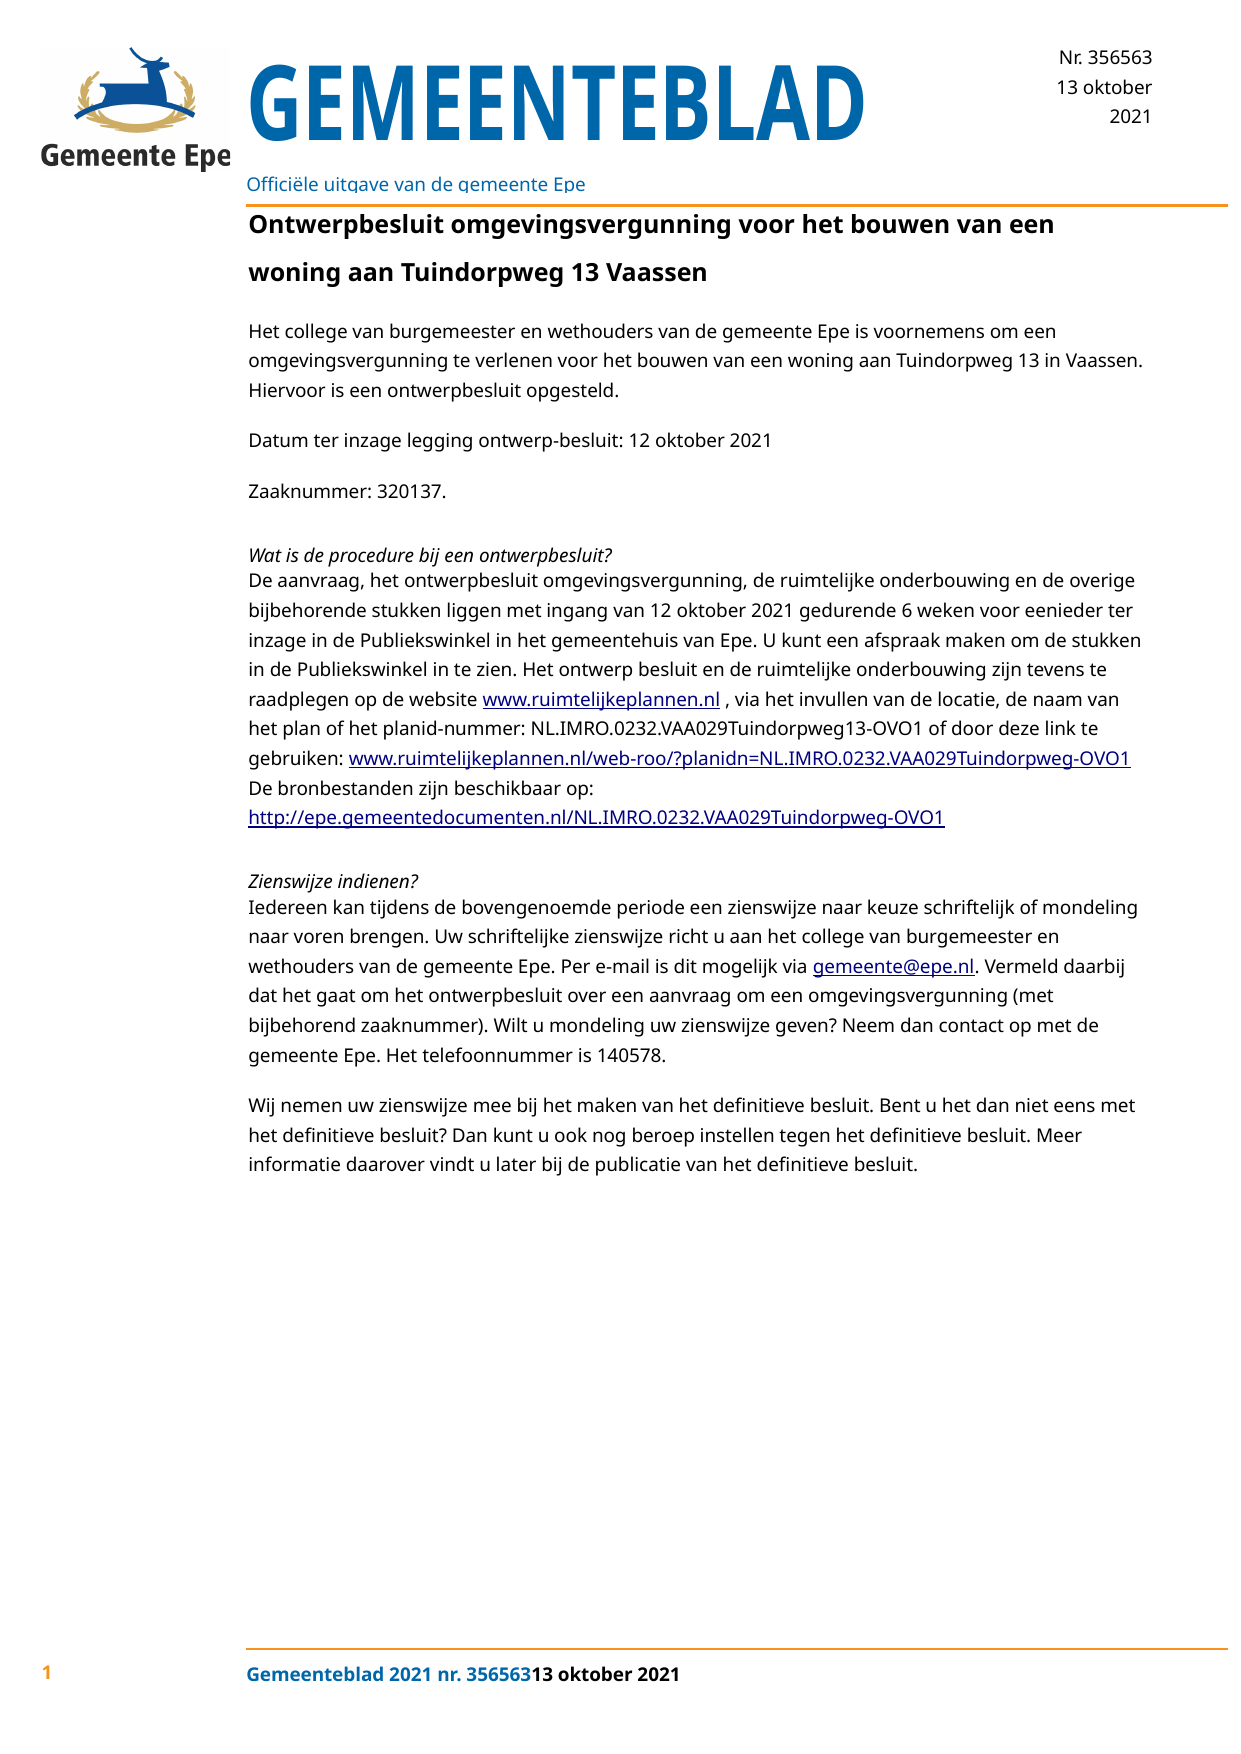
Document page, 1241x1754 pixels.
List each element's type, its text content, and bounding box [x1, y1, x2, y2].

text Iedereen kan tijdens de bovengenoemde periode een zienswijze naar keuze schriftelijk of mondeling naar voren brengen. Uw schriftelijke zienswijze richt u aan het college van burgemeester en wethouders van de gemeente Epe. Per e-mail is dit mogelijk via gemeente@epe.nl. Vermeld daarbij dat het gaat om het ontwerpbesluit over een aanvraag om een omgevingsvergunning (met bijbehorend zaaknummer). Wilt u mondeling uw zienswijze geven? Neem dan contact op met de gemeente Epe. Het telefoonnummer is 140578. [248, 894, 1152, 1068]
text Wij nemen uw zienswijze mee bij het maken van het definitieve besluit. Bent u het dan niet eens met het definitieve besluit? Dan kunt u ook nog beroep instellen tegen het definitieve besluit. Meer informatie daarover vindt u later bij de publicatie van het definitieve besluit. [248, 1092, 1152, 1177]
picture [41, 47, 231, 172]
text Datum ter inzage legging ontwerp-besluit: 12 oktober 2021 [248, 427, 1152, 453]
text Wat is de procedure bij een ontwerpbesluit? [248, 542, 1152, 568]
text Ontwerpbesluit omgevingsvergunning voor het bouwen van een woning aan Tuindorpweg 13 Vaassen [248, 207, 1152, 288]
text Zaaknummer: 320137. [248, 478, 1152, 504]
text Het college van burgemeester en wethouders van de gemeente Epe is voornemens om een omgevingsvergunning te verlenen voor het bouwen van een woning aan Tuindorpweg 13 in Vaassen. Hiervoor is een ontwerpbesluit opgesteld. [248, 318, 1152, 403]
text Zienswijze indienen? [248, 868, 1152, 894]
text De aanvraag, het ontwerpbesluit omgevingsvergunning, de ruimtelijke onderbouwing en de overige bijbehorende stukken liggen met ingang van 12 oktober 2021 gedurende 6 weken voor eenieder ter inzage in de Publiekswinkel in het gemeentehuis van Epe. U kunt een afspraak maken om de stukken in de Publiekswinkel in te zien. Het ontwerp besluit en de ruimtelijke onderbouwing zijn tevens te raadplegen op de website www.ruimtelijkeplannen.nl , via het invullen van de locatie, de naam van het plan of het planid-nummer: NL.IMRO.0232.VAA029Tuindorpweg13-OVO1 of door deze link te gebruiken: www.ruimtelijkeplannen.nl/web-roo/?planidn=NL.IMRO.0232.VAA029Tuindorpweg-OVO1 De bronbestanden zijn beschikbaar op: http://epe.gemeentedocumenten.nl/NL.IMRO.0232.VAA029Tuindorpweg-OVO1 [248, 568, 1152, 830]
